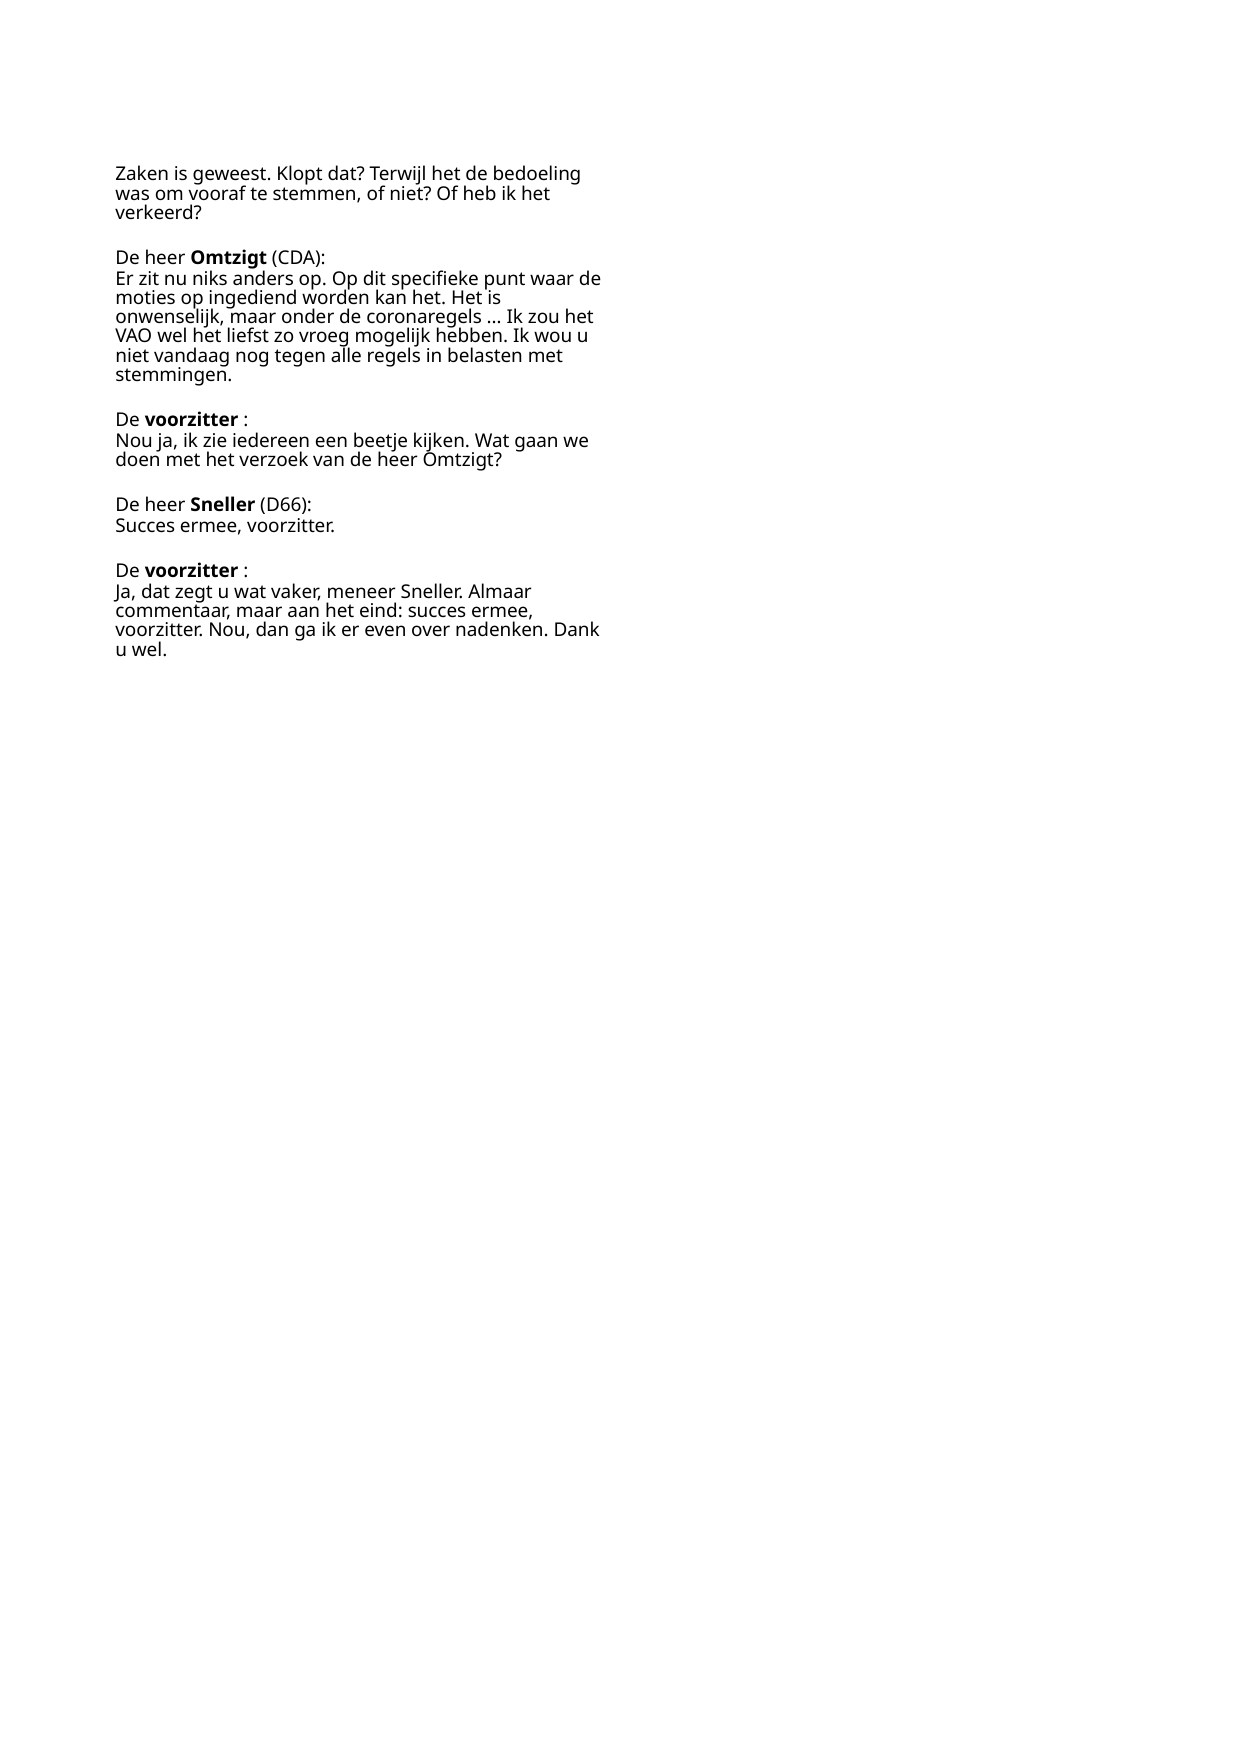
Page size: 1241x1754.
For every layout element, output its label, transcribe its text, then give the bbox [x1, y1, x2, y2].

text De voorzitter : [115, 406, 605, 432]
text Ja, dat zegt u wat vaker, meneer Sneller. Almaar commentaar, maar aan het eind: succes ermee, voorzitter. Nou, dan ga ik er even over nadenken. Dank u wel. [115, 583, 605, 660]
text Er zit nu niks anders op. Op dit specifieke punt waar de moties op ingediend worden kan het. Het is onwenselijk, maar onder de coronaregels … Ik zou het VAO wel het liefst zo vroeg mogelijk hebben. Ik wou u niet vandaag nog tegen alle regels in belasten met stemmingen. [115, 270, 605, 385]
text Nou ja, ik zie iedereen een beetje kijken. Wat gaan we doen met het verzoek van de heer Omtzigt? [115, 432, 605, 470]
text Succes ermee, voorzitter. [115, 517, 605, 536]
text Zaken is geweest. Klopt dat? Terwijl het de bedoeling was om vooraf te stemmen, of niet? Of heb ik het verkeerd? [115, 165, 605, 223]
text De voorzitter : [115, 557, 605, 583]
text De heer Omtzigt (CDA): [115, 244, 605, 270]
text De heer Sneller (D66): [115, 491, 605, 517]
